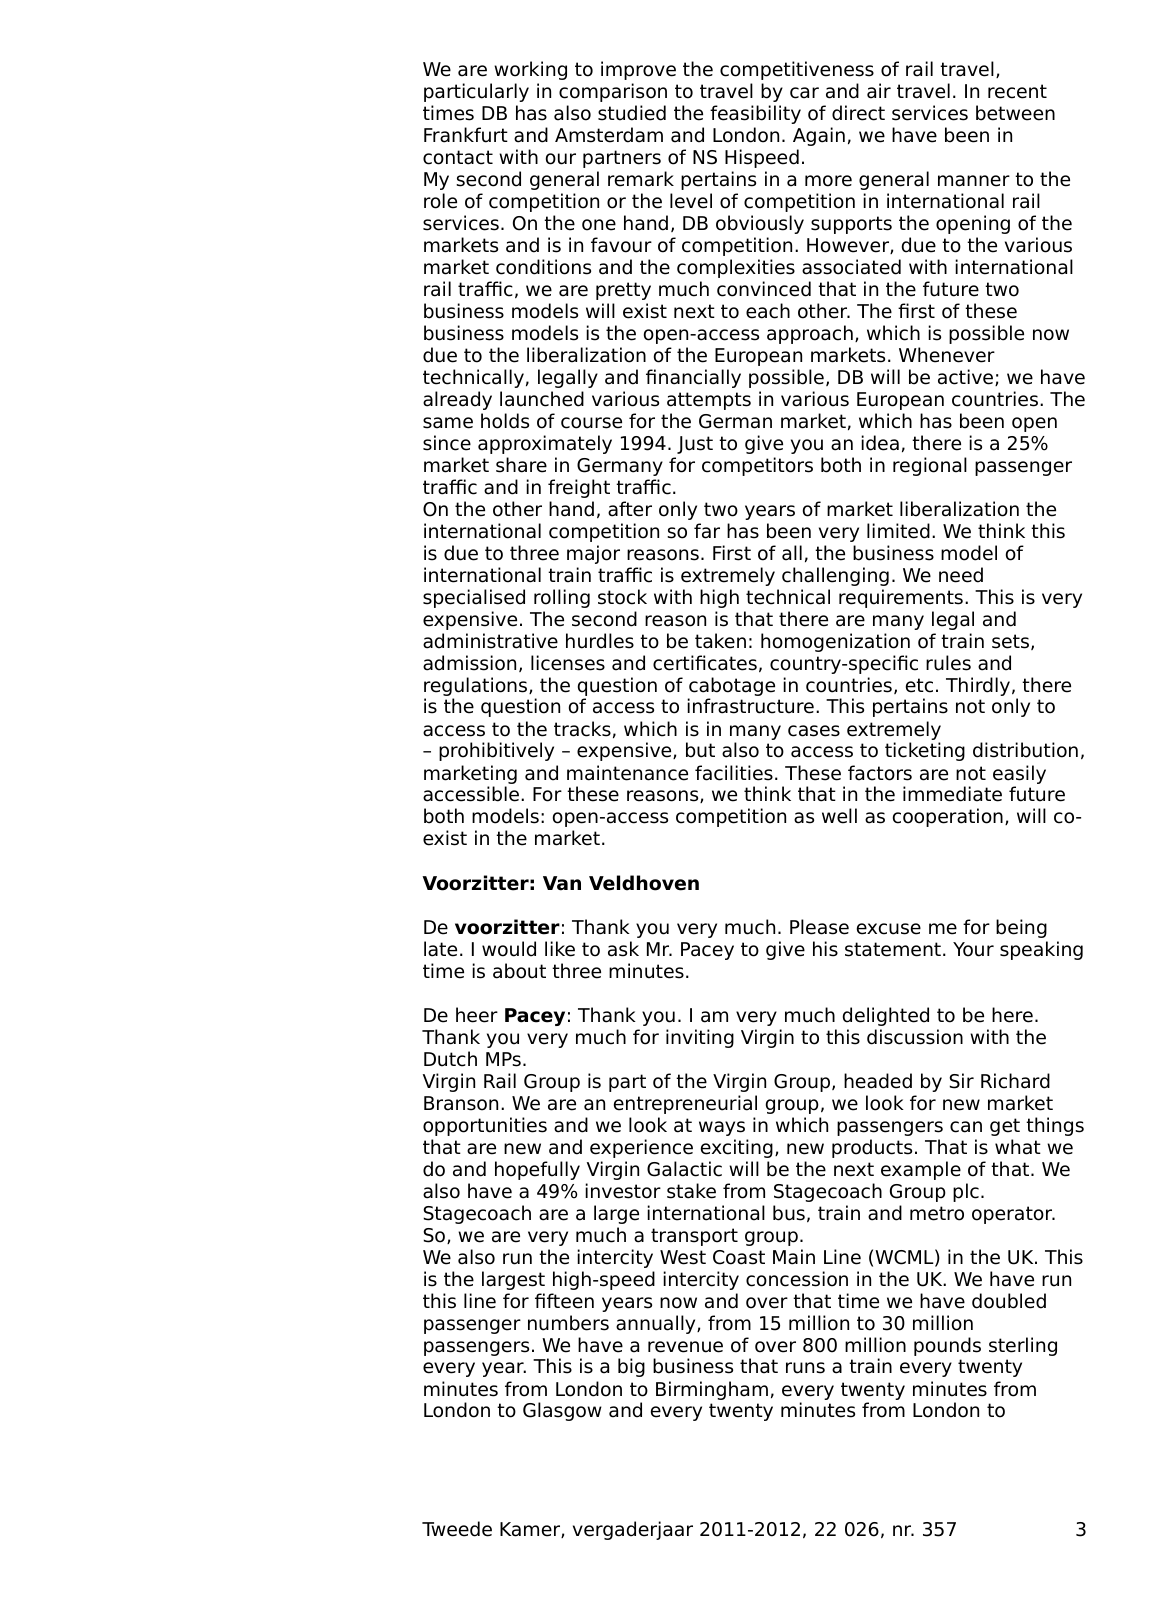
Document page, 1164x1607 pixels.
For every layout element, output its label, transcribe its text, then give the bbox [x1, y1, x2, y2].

text My second general remark pertains in a more general manner to the role of competition or the level of competition in international rail services. On the one hand, DB obviously supports the opening of the markets and is in favour of competition. However, due to the various market conditions and the complexities associated with international rail traffic, we are pretty much convinced that in the future two business models will exist next to each other. The first of these business models is the open-access approach, which is possible now due to the liberalization of the European markets. Whenever technically, legally and financially possible, DB will be active; we have already launched various attempts in various European countries. The same holds of course for the German market, which has been open since approximately 1994. Just to give you an idea, there is a 25% market share in Germany for competitors both in regional passenger traffic and in freight traffic. [422, 169, 1087, 499]
text We also run the intercity West Coast Main Line (WCML) in the UK. This is the largest high-speed intercity concession in the UK. We have run this line for fifteen years now and over that time we have doubled passenger numbers annually, from 15 million to 30 million passengers. We have a revenue of over 800 million pounds sterling every year. This is a big business that runs a train every twenty minutes from London to Birmingham, every twenty minutes from London to Glasgow and every twenty minutes from London to [422, 1247, 1087, 1422]
text Virgin Rail Group is part of the Virgin Group, headed by Sir Richard Branson. We are an entrepreneurial group, we look for new market opportunities and we look at ways in which passengers can get things that are new and experience exciting, new products. That is what we do and hopefully Virgin Galactic will be the next example of that. We also have a 49% investor stake from Stagecoach Group plc. Stagecoach are a large international bus, train and metro operator. So, we are very much a transport group. [422, 1071, 1087, 1247]
text De voorzitter: Thank you very much. Please excuse me for being late. I would like to ask Mr. Pacey to give his statement. Your speaking time is about three minutes. [422, 917, 1087, 983]
text De heer Pacey: Thank you. I am very much delighted to be here. Thank you very much for inviting Virgin to this discussion with the Dutch MPs. [422, 1005, 1087, 1071]
text We are working to improve the competitiveness of rail travel, particularly in comparison to travel by car and air travel. In recent times DB has also studied the feasibility of direct services between Frankfurt and Amsterdam and London. Again, we have been in contact with our partners of NS Hispeed. [422, 59, 1087, 169]
subtitle Voorzitter: Van Veldhoven [422, 872, 1087, 894]
text On the other hand, after only two years of market liberalization the international competition so far has been very limited. We think this is due to three major reasons. First of all, the business model of international train traffic is extremely challenging. We need specialised rolling stock with high technical requirements. This is very expensive. The second reason is that there are many legal and administrative hurdles to be taken: homogenization of train sets, admission, licenses and certificates, country-specific rules and regulations, the question of cabotage in countries, etc. Thirdly, there is the question of access to infrastructure. This pertains not only to access to the tracks, which is in many cases extremely – prohibitively – expensive, but also to access to ticketing distribution, marketing and maintenance facilities. These factors are not easily accessible. For these reasons, we think that in the immediate future both models: open-access competition as well as cooperation, will co-exist in the market. [422, 499, 1087, 850]
